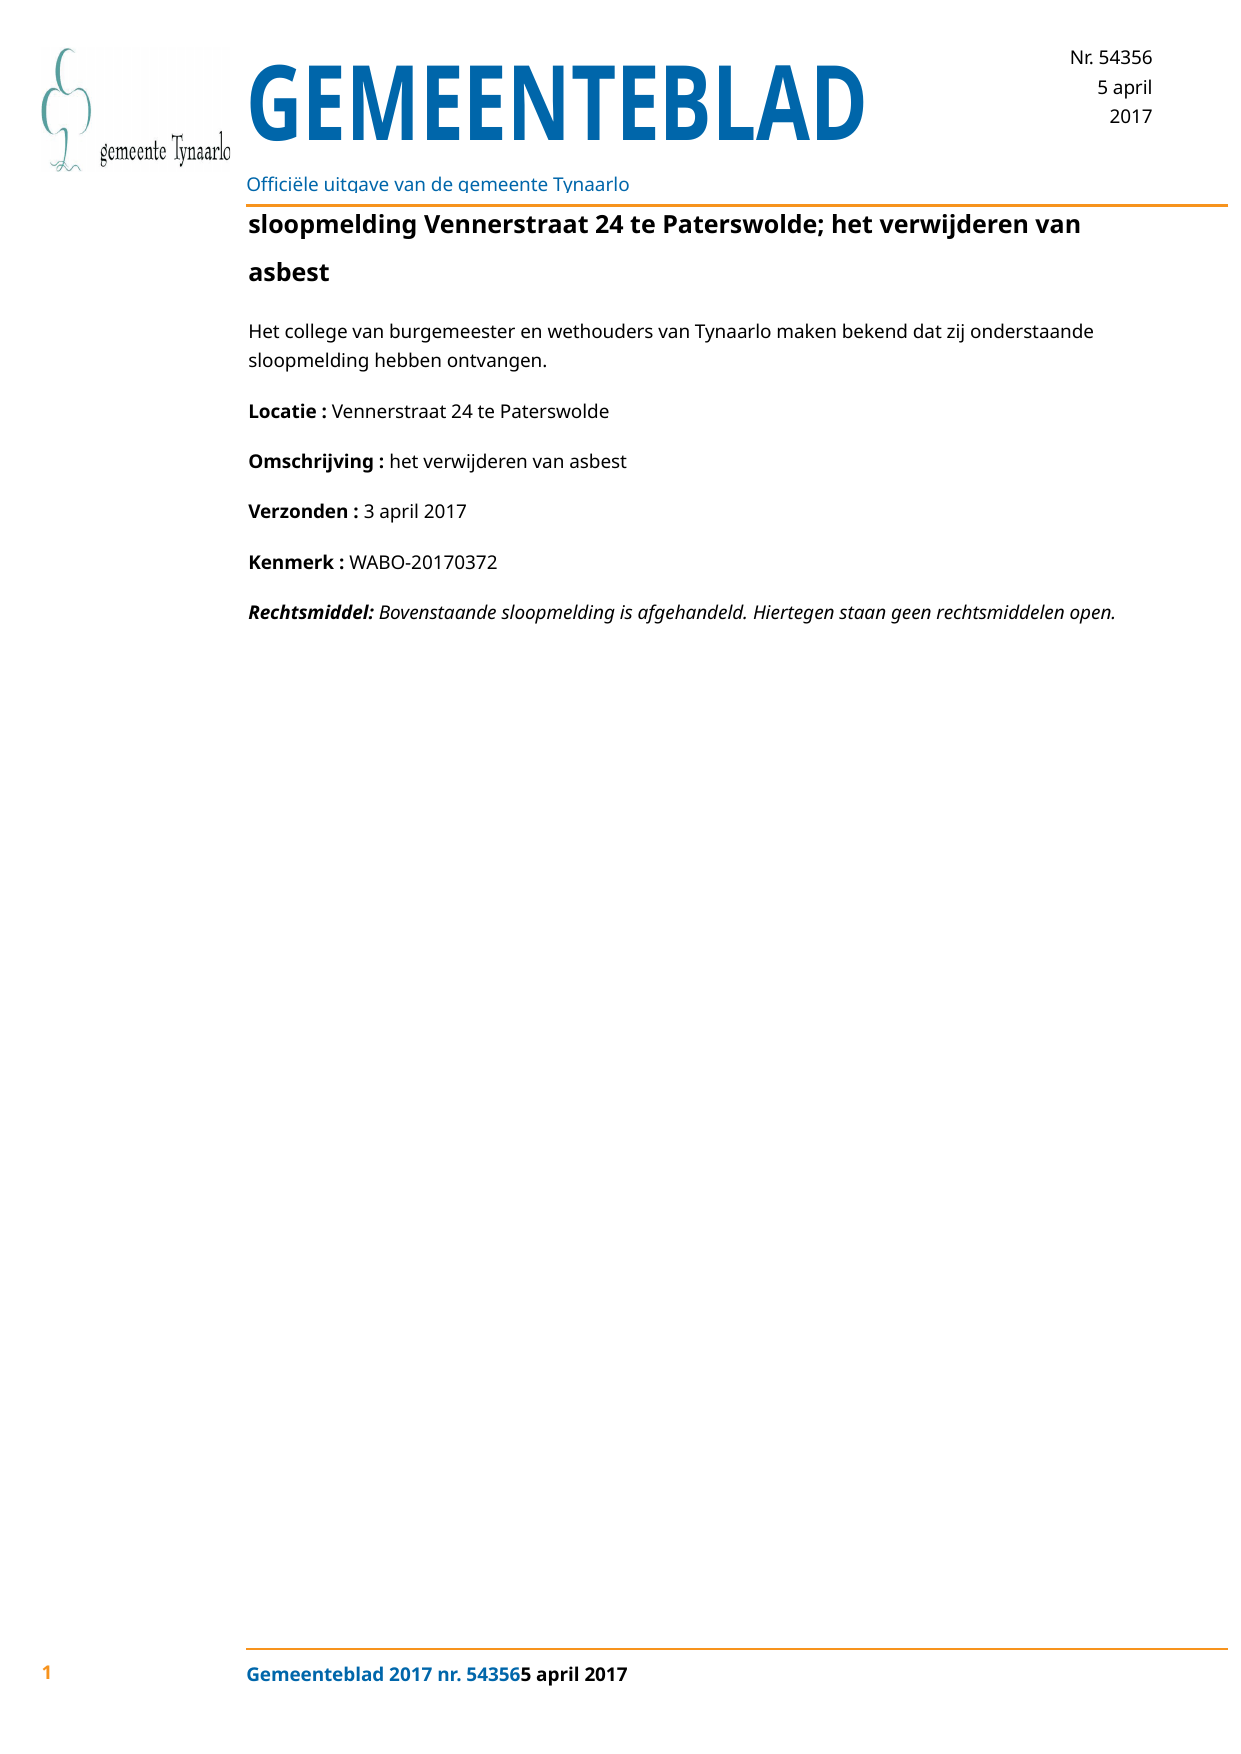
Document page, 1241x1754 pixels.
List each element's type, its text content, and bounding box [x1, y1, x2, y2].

text Locatie : Vennerstraat 24 te Paterswolde [248, 398, 1152, 424]
text Het college van burgemeester en wethouders van Tynaarlo maken bekend dat zij onderstaande sloopmelding hebben ontvangen. [248, 318, 1152, 373]
text Kenmerk : WABO-20170372 [248, 549, 1152, 575]
picture [41, 47, 231, 172]
text Omschrijving : het verwijderen van asbest [248, 448, 1152, 474]
text Rechtsmiddel: Bovenstaande sloopmelding is afgehandeld. Hiertegen staan geen rechtsmiddelen open. [248, 599, 1152, 625]
text Verzonden : 3 april 2017 [248, 499, 1152, 524]
text sloopmelding Vennerstraat 24 te Paterswolde; het verwijderen van asbest [248, 207, 1152, 288]
